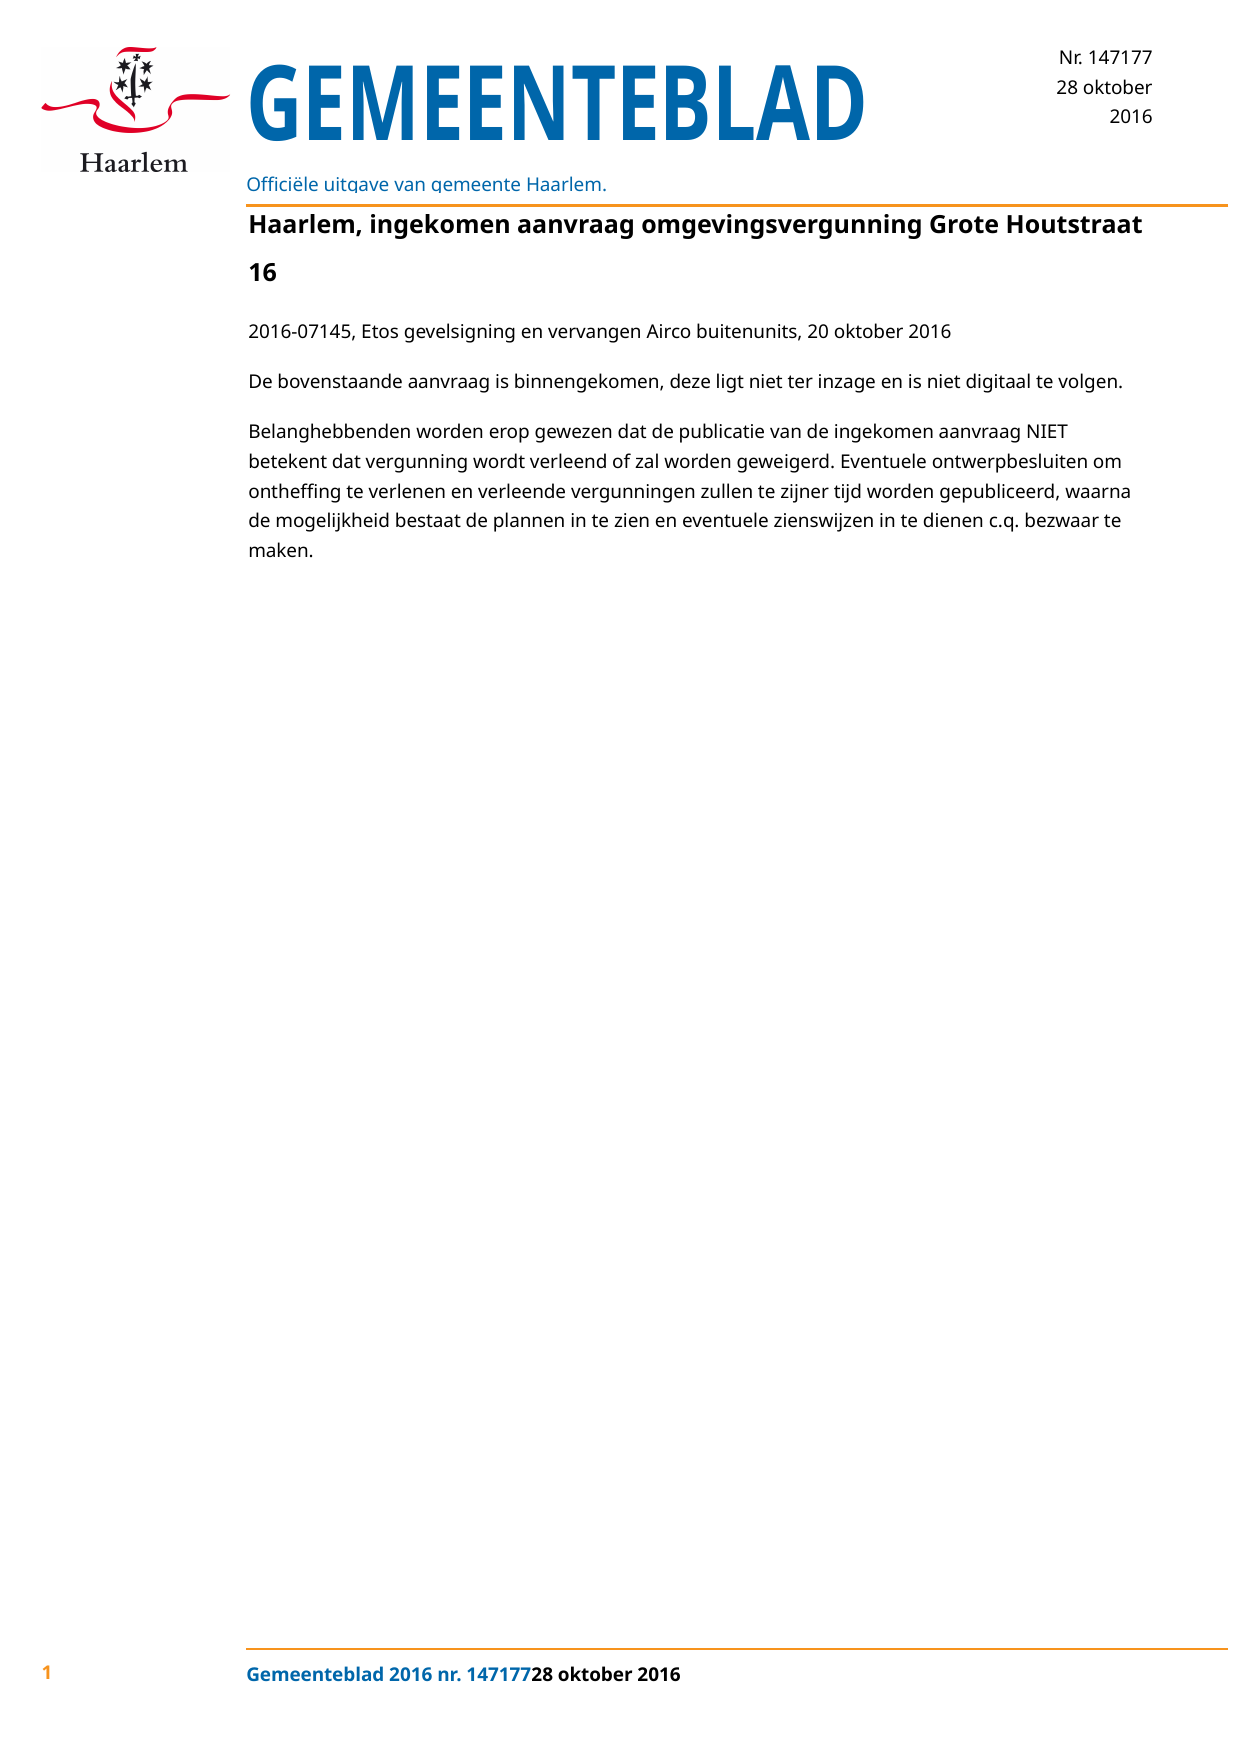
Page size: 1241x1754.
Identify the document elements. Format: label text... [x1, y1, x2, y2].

text De bovenstaande aanvraag is binnengekomen, deze ligt niet ter inzage en is niet digitaal te volgen. [248, 368, 1152, 394]
picture [41, 47, 231, 172]
text Belanghebbenden worden erop gewezen dat de publicatie van de ingekomen aanvraag NIET betekent dat vergunning wordt verleend of zal worden geweigerd. Eventuele ontwerpbesluiten om ontheffing te verlenen en verleende vergunningen zullen te zijner tijd worden gepubliceerd, waarna de mogelijkheid bestaat de plannen in te zien en eventuele zienswijzen in te dienen c.q. bezwaar te maken. [248, 419, 1152, 563]
text Haarlem, ingekomen aanvraag omgevingsvergunning Grote Houtstraat 16 [248, 207, 1152, 288]
text 2016-07145, Etos gevelsigning en vervangen Airco buitenunits, 20 oktober 2016 [248, 318, 1152, 344]
